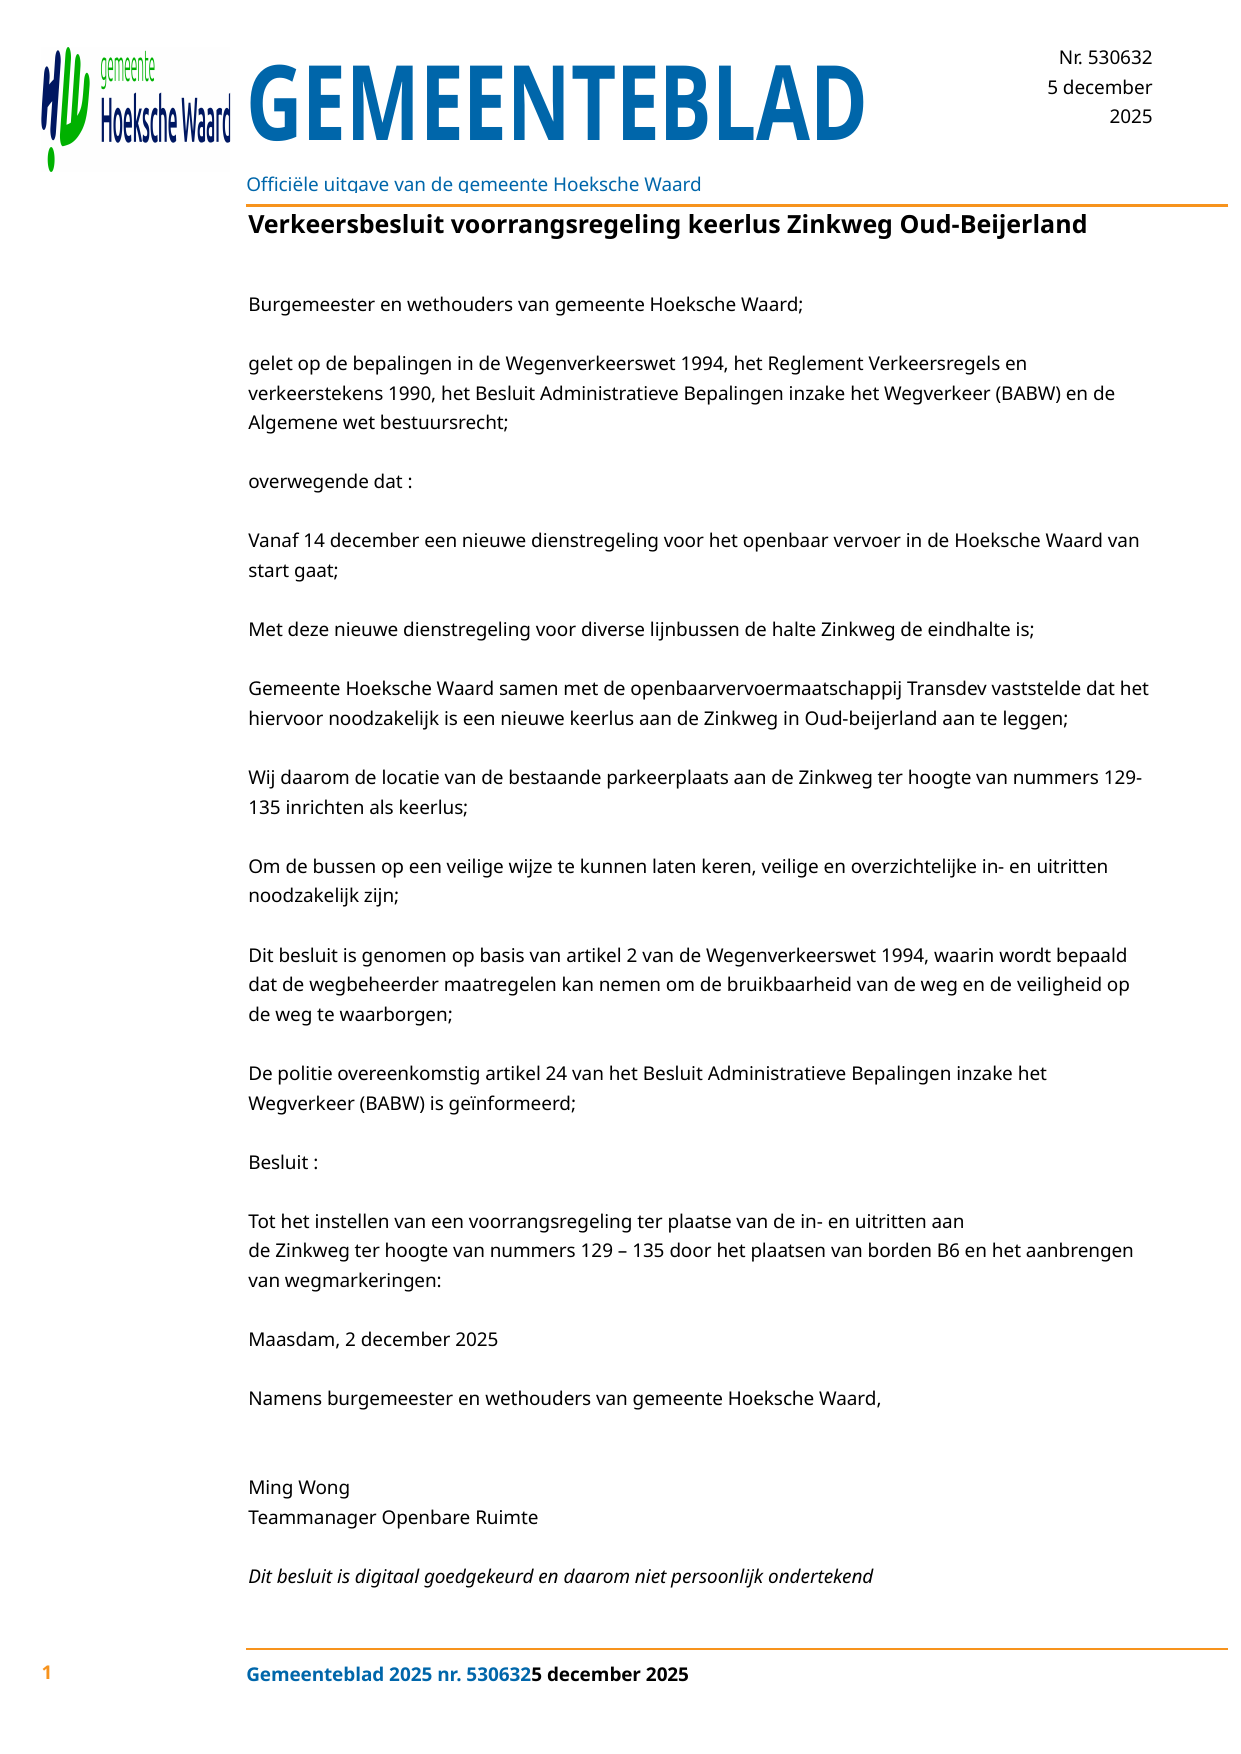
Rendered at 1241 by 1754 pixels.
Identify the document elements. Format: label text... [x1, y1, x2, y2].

text De politie overeenkomstig artikel 24 van het Besluit Administratieve Bepalingen inzake het Wegverkeer (BABW) is geïnformeerd; [248, 1060, 1152, 1116]
text Dit besluit is genomen op basis van artikel 2 van de Wegenverkeerswet 1994, waarin wordt bepaald dat de wegbeheerder maatregelen kan nemen om de bruikbaarheid van de weg en de veiligheid op de weg te waarborgen; [248, 942, 1152, 1027]
text Besluit : [248, 1149, 1152, 1175]
text Tot het instellen van een voorrangsregeling ter plaatse van de in- en uitritten aan [248, 1208, 1152, 1234]
text de Zinkweg ter hoogte van nummers 129 – 135 door het plaatsen van borden B6 en het aanbrengen van wegmarkeringen: [248, 1238, 1152, 1293]
text gelet op de bepalingen in de Wegenverkeerswet 1994, het Reglement Verkeersregels en verkeerstekens 1990, het Besluit Administratieve Bepalingen inzake het Wegverkeer (BABW) en de Algemene wet bestuursrecht; [248, 350, 1152, 435]
text overwegende dat : [248, 468, 1152, 494]
text Namens burgemeester en wethouders van gemeente Hoeksche Waard, [248, 1386, 1152, 1411]
text Om de bussen op een veilige wijze te kunnen laten keren, veilige en overzichtelijke in- en uitritten noodzakelijk zijn; [248, 853, 1152, 908]
text Teammanager Openbare Ruimte [248, 1504, 1152, 1530]
text Burgemeester en wethouders van gemeente Hoeksche Waard; [248, 291, 1152, 317]
text Ming Wong [248, 1474, 1152, 1500]
text Maasdam, 2 december 2025 [248, 1326, 1152, 1352]
text Gemeente Hoeksche Waard samen met de openbaarvervoermaatschappij Transdev vaststelde dat het hiervoor noodzakelijk is een nieuwe keerlus aan de Zinkweg in Oud-beijerland aan te leggen; [248, 676, 1152, 731]
text Wij daarom de locatie van de bestaande parkeerplaats aan de Zinkweg ter hoogte van nummers 129-135 inrichten als keerlus; [248, 764, 1152, 820]
text Met deze nieuwe dienstregeling voor diverse lijnbussen de halte Zinkweg de eindhalte is; [248, 616, 1152, 642]
text Vanaf 14 december een nieuwe dienstregeling voor het openbaar vervoer in de Hoeksche Waard van start gaat; [248, 528, 1152, 583]
picture [41, 47, 231, 172]
text Verkeersbesluit voorrangsregeling keerlus Zinkweg Oud-Beijerland [248, 207, 1152, 241]
text Dit besluit is digitaal goedgekeurd en daarom niet persoonlijk ondertekend [248, 1563, 1152, 1589]
